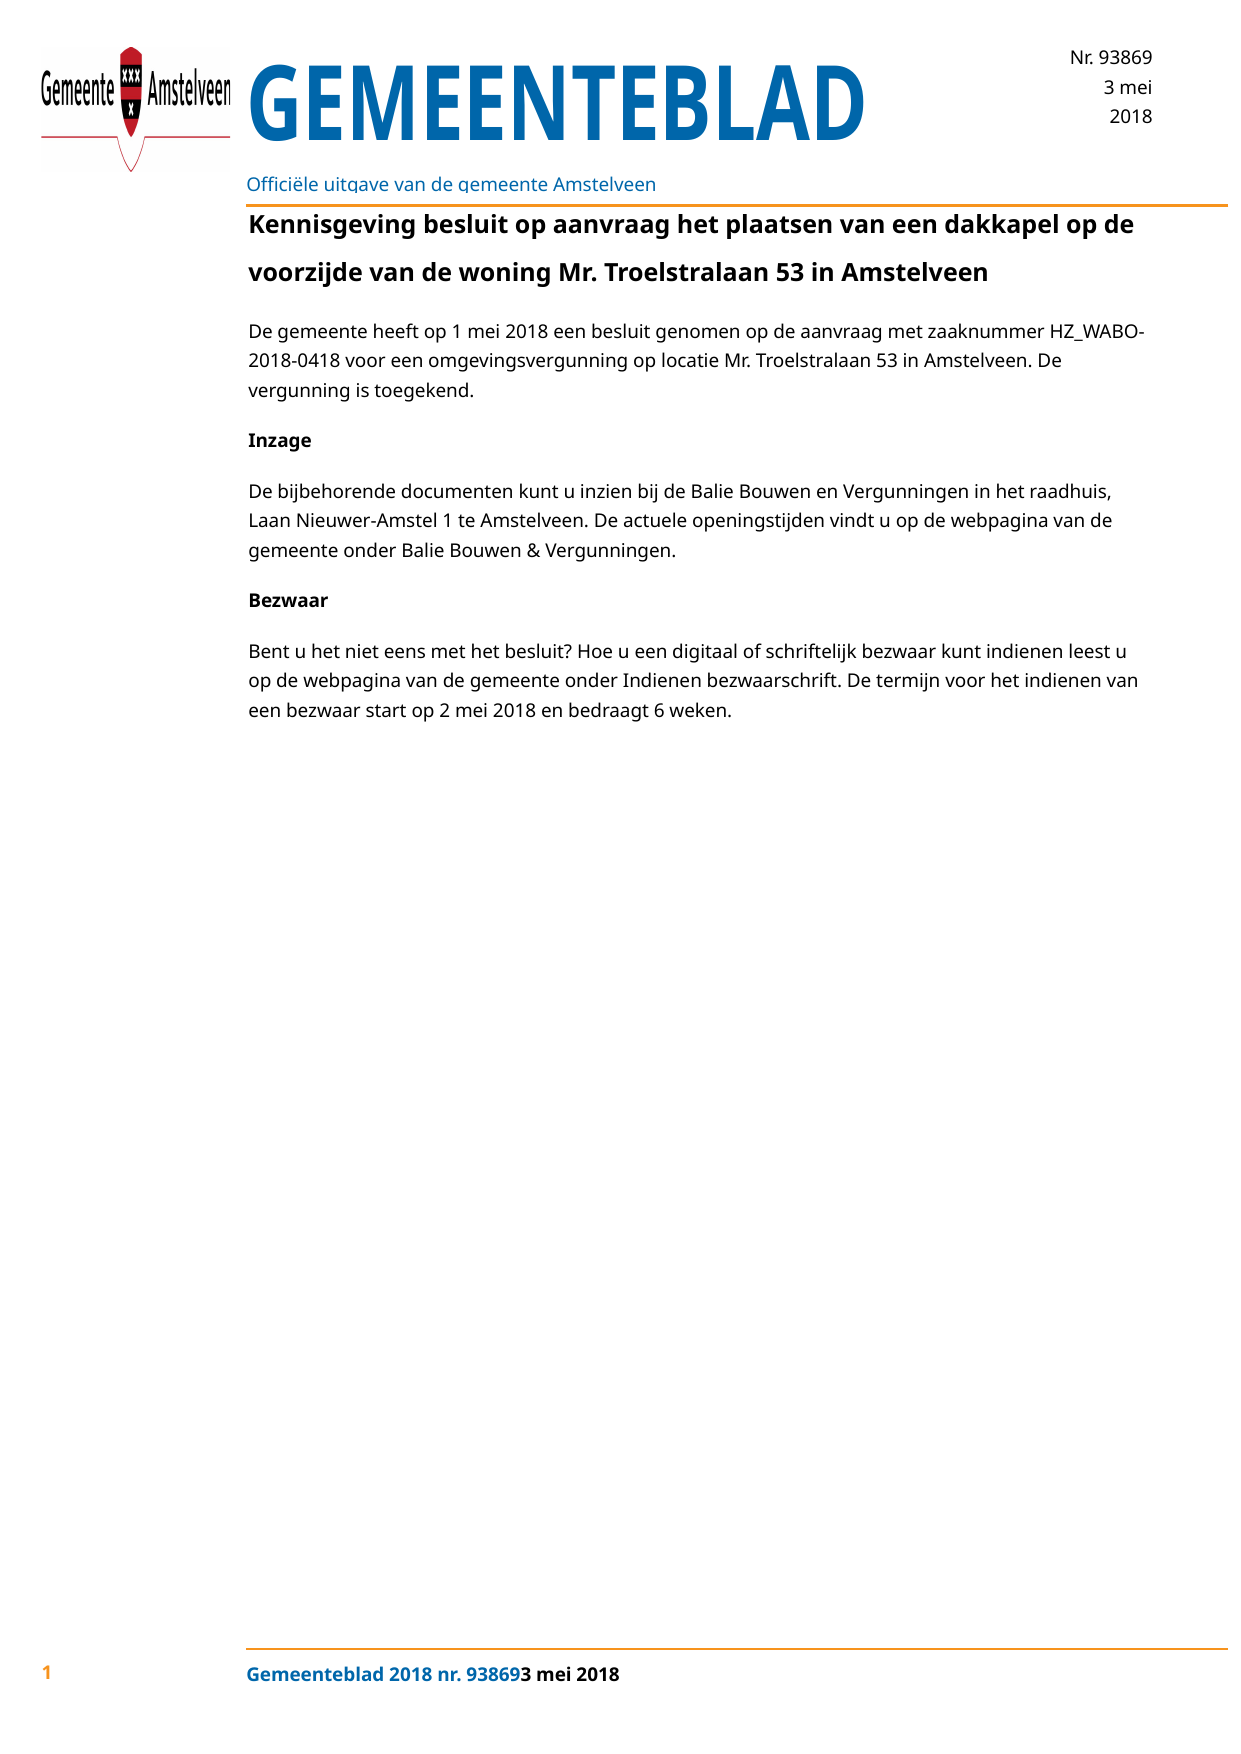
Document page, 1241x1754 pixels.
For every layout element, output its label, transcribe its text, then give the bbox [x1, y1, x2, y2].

text Kennisgeving besluit op aanvraag het plaatsen van een dakkapel op de voorzijde van de woning Mr. Troelstralaan 53 in Amstelveen [248, 207, 1152, 288]
text De gemeente heeft op 1 mei 2018 een besluit genomen op de aanvraag met zaaknummer HZ_WABO-2018-0418 voor een omgevingsvergunning op locatie Mr. Troelstralaan 53 in Amstelveen. De vergunning is toegekend. [248, 318, 1152, 403]
text Bezwaar [248, 587, 1152, 613]
text Inzage [248, 427, 1152, 453]
text De bijbehorende documenten kunt u inzien bij de Balie Bouwen en Vergunningen in het raadhuis, Laan Nieuwer-Amstel 1 te Amstelveen. De actuele openingstijden vindt u op de webpagina van de gemeente onder Balie Bouwen & Vergunningen. [248, 478, 1152, 563]
text Bent u het niet eens met het besluit? Hoe u een digitaal of schriftelijk bezwaar kunt indienen leest u op de webpagina van de gemeente onder Indienen bezwaarschrift. De termijn voor het indienen van een bezwaar start op 2 mei 2018 en bedraagt 6 weken. [248, 638, 1152, 723]
picture [41, 47, 231, 172]
